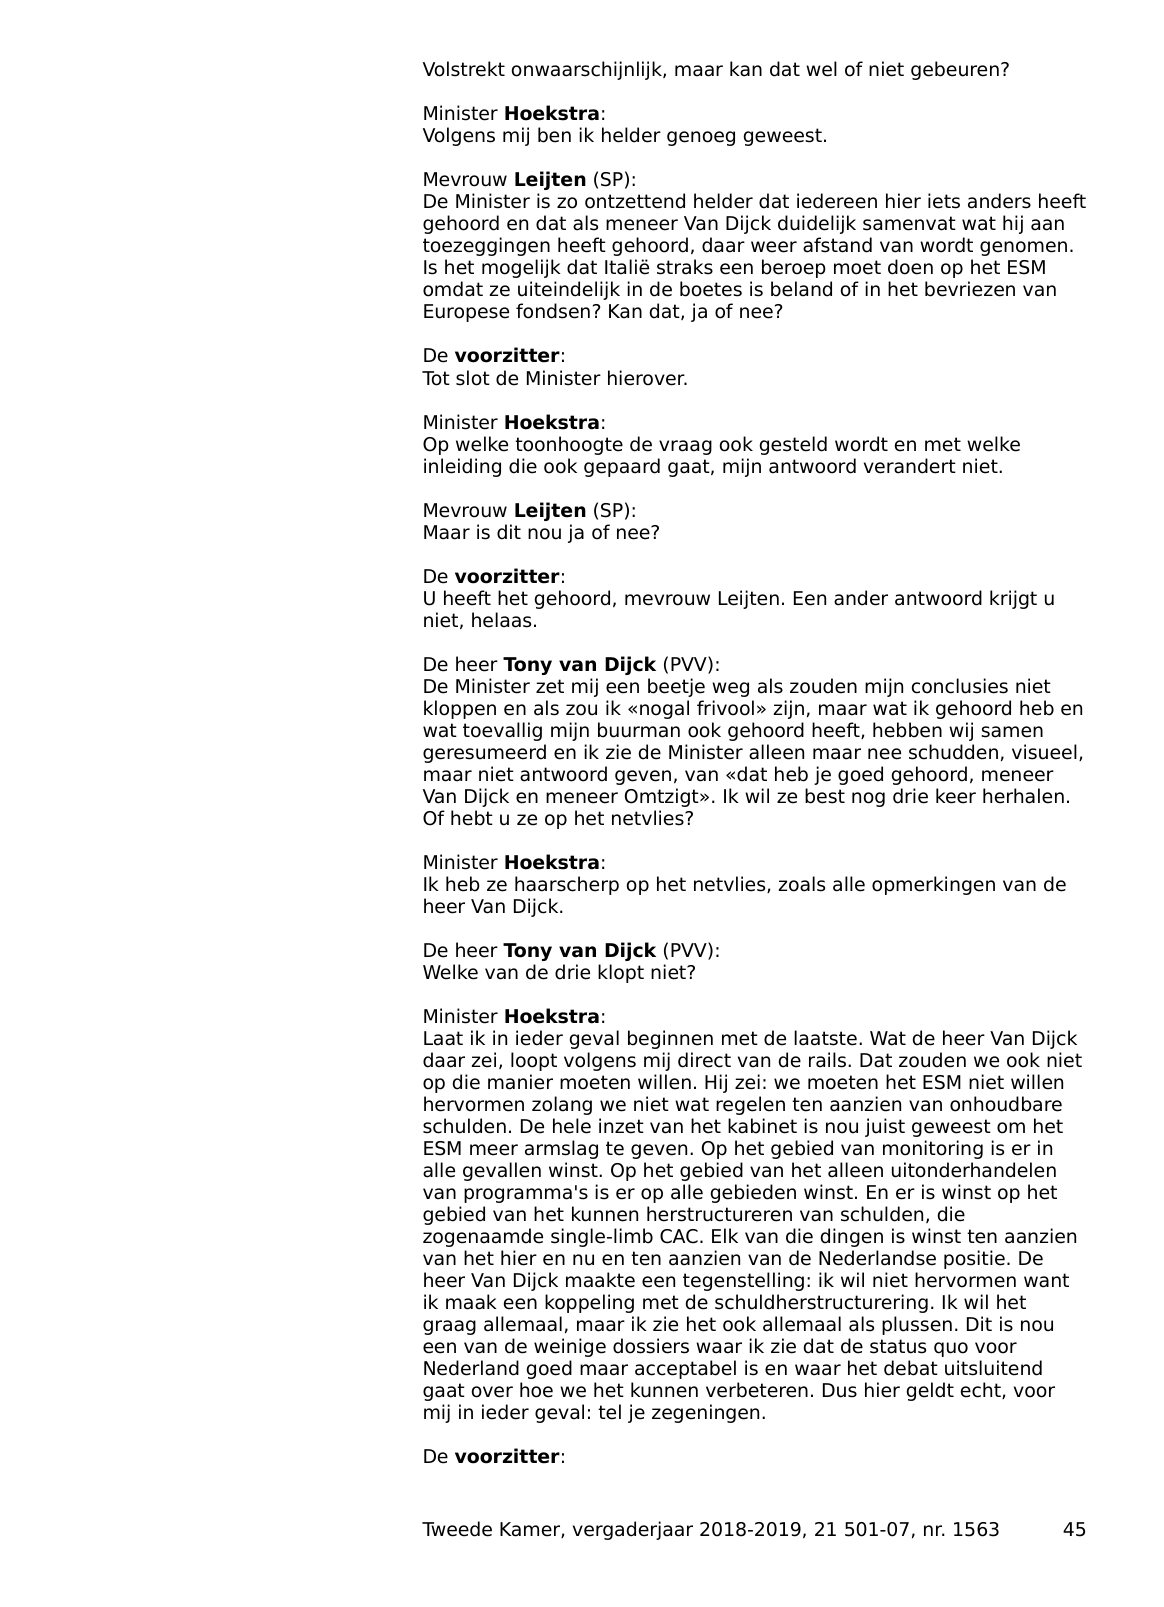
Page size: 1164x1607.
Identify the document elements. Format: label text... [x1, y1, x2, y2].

text De voorzitter: [422, 1446, 1087, 1468]
text De voorzitter: [422, 566, 1087, 588]
text De Minister is zo ontzettend helder dat iedereen hier iets anders heeft gehoord en dat als meneer Van Dijck duidelijk samenvat wat hij aan toezeggingen heeft gehoord, daar weer afstand van wordt genomen. Is het mogelijk dat Italië straks een beroep moet doen op het ESM omdat ze uiteindelijk in de boetes is beland of in het bevriezen van Europese fondsen? Kan dat, ja of nee? [422, 191, 1087, 323]
text Minister Hoekstra: [422, 103, 1087, 125]
text Maar is dit nou ja of nee? [422, 522, 1087, 544]
text De voorzitter: [422, 345, 1087, 367]
text U heeft het gehoord, mevrouw Leijten. Een ander antwoord krijgt u niet, helaas. [422, 588, 1087, 632]
text Mevrouw Leijten (SP): [422, 500, 1087, 522]
text Op welke toonhoogte de vraag ook gesteld wordt en met welke inleiding die ook gepaard gaat, mijn antwoord verandert niet. [422, 433, 1087, 477]
text Minister Hoekstra: [422, 1006, 1087, 1028]
text Volstrekt onwaarschijnlijk, maar kan dat wel of niet gebeuren? [422, 59, 1087, 81]
text Volgens mij ben ik helder genoeg geweest. [422, 125, 1087, 147]
text De heer Tony van Dijck (PVV): [422, 940, 1087, 962]
text De Minister zet mij een beetje weg als zouden mijn conclusies niet kloppen en als zou ik «nogal frivool» zijn, maar wat ik gehoord heb en wat toevallig mijn buurman ook gehoord heeft, hebben wij samen geresumeerd en ik zie de Minister alleen maar nee schudden, visueel, maar niet antwoord geven, van «dat heb je goed gehoord, meneer Van Dijck en meneer Omtzigt». Ik wil ze best nog drie keer herhalen. Of hebt u ze op het netvlies? [422, 676, 1087, 830]
text Tot slot de Minister hierover. [422, 367, 1087, 389]
text Ik heb ze haarscherp op het netvlies, zoals alle opmerkingen van de heer Van Dijck. [422, 874, 1087, 918]
text Welke van de drie klopt niet? [422, 962, 1087, 984]
text De heer Tony van Dijck (PVV): [422, 654, 1087, 676]
text Minister Hoekstra: [422, 852, 1087, 874]
text Mevrouw Leijten (SP): [422, 169, 1087, 191]
text Minister Hoekstra: [422, 412, 1087, 433]
text Laat ik in ieder geval beginnen met de laatste. Wat de heer Van Dijck daar zei, loopt volgens mij direct van de rails. Dat zouden we ook niet op die manier moeten willen. Hij zei: we moeten het ESM niet willen hervormen zolang we niet wat regelen ten aanzien van onhoudbare schulden. De hele inzet van het kabinet is nou juist geweest om het ESM meer armslag te geven. Op het gebied van monitoring is er in alle gevallen winst. Op het gebied van het alleen uitonderhandelen van programma's is er op alle gebieden winst. En er is winst op het gebied van het kunnen herstructureren van schulden, die zogenaamde single-limb CAC. Elk van die dingen is winst ten aanzien van het hier en nu en ten aanzien van de Nederlandse positie. De heer Van Dijck maakte een tegenstelling: ik wil niet hervormen want ik maak een koppeling met de schuldherstructurering. Ik wil het graag allemaal, maar ik zie het ook allemaal als plussen. Dit is nou een van de weinige dossiers waar ik zie dat de status quo voor Nederland goed maar acceptabel is en waar het debat uitsluitend gaat over hoe we het kunnen verbeteren. Dus hier geldt echt, voor mij in ieder geval: tel je zegeningen. [422, 1028, 1087, 1424]
